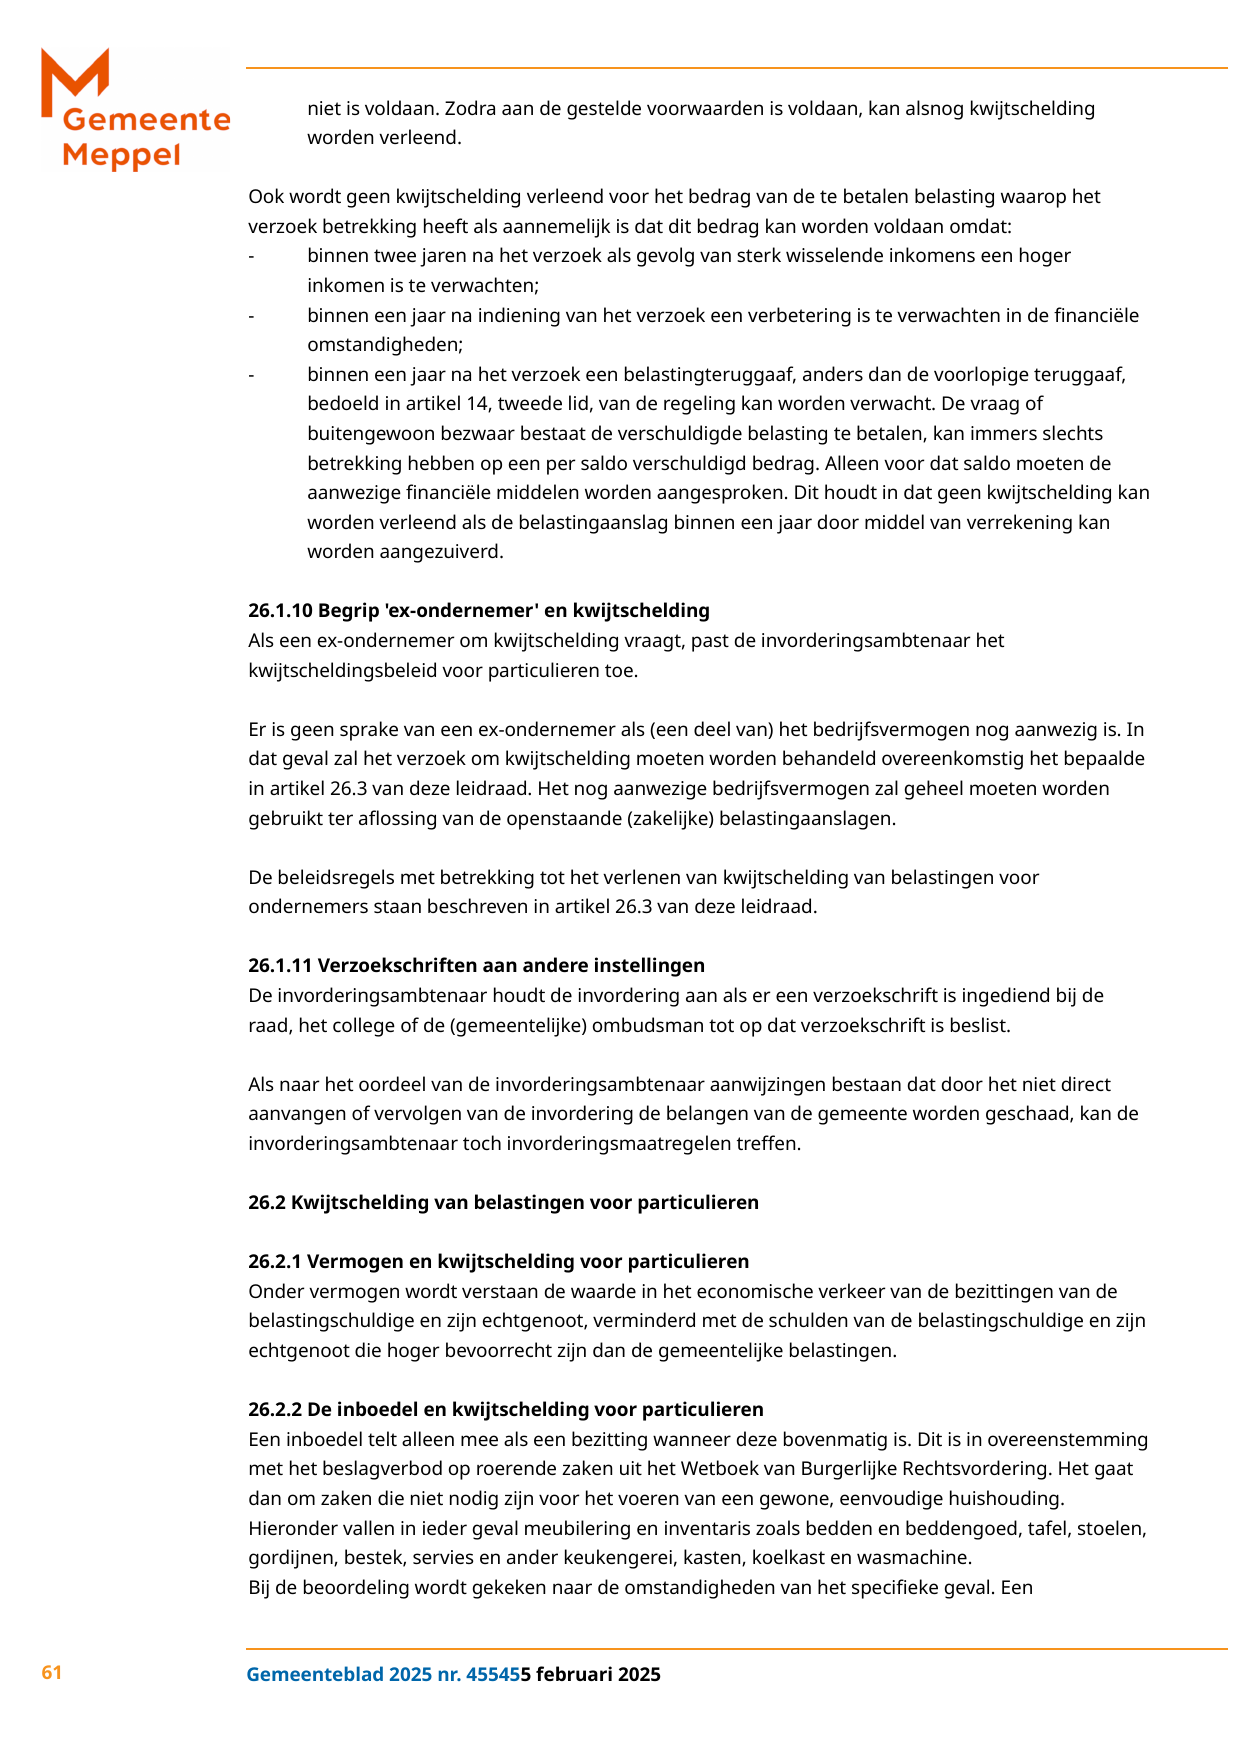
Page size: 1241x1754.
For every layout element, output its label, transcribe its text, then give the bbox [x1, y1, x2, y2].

text Er is geen sprake van een ex-ondernemer als (een deel van) het bedrijfsvermogen nog aanwezig is. In dat geval zal het verzoek om kwijtschelding moeten worden behandeld overeenkomstig het bepaalde in artikel 26.3 van deze leidraad. Het nog aanwezige bedrijfsvermogen zal geheel moeten worden gebruikt ter aflossing van de openstaande (zakelijke) belastingaanslagen. [248, 716, 1152, 831]
picture [41, 47, 231, 172]
text Als naar het oordeel van de invorderingsambtenaar aanwijzingen bestaan dat door het niet direct aanvangen of vervolgen van de invordering de belangen van de gemeente worden geschaad, kan de invorderingsambtenaar toch invorderingsmaatregelen treffen. [248, 1071, 1152, 1156]
text Als een ex-ondernemer om kwijtschelding vraagt, past de invorderingsambtenaar het kwijtscheldingsbeleid voor particulieren toe. [248, 627, 1152, 683]
list binnen een jaar na het verzoek een belastingteruggaaf, anders dan de voorlopige teruggaaf, bedoeld in artikel 14, tweede lid, van de regeling kan worden verwacht. De vraag of buitengewoon bezwaar bestaat de verschuldigde belasting te betalen, kan immers slechts betrekking hebben op een per saldo verschuldigd bedrag. Alleen voor dat saldo moeten de aanwezige financiële middelen worden aangesproken. Dit houdt in dat geen kwijtschelding kan worden verleend als de belastingaanslag binnen een jaar door middel van verrekening kan worden aangezuiverd. [248, 361, 1152, 564]
text Bij de beoordeling wordt gekeken naar de omstandigheden van het specifieke geval. Een [248, 1574, 1152, 1600]
text De beleidsregels met betrekking tot het verlenen van kwijtschelding van belastingen voor ondernemers staan beschreven in artikel 26.3 van deze leidraad. [248, 864, 1152, 919]
text Onder vermogen wordt verstaan de waarde in het economische verkeer van de bezittingen van de belastingschuldige en zijn echtgenoot, verminderd met de schulden van de belastingschuldige en zijn echtgenoot die hoger bevoorrecht zijn dan de gemeentelijke belastingen. [248, 1278, 1152, 1363]
text De invorderingsambtenaar houdt de invordering aan als er een verzoekschrift is ingediend bij de raad, het college of de (gemeentelijke) ombudsman tot op dat verzoekschrift is beslist. [248, 982, 1152, 1038]
list binnen twee jaren na het verzoek als gevolg van sterk wisselende inkomens een hoger inkomen is te verwachten; [248, 243, 1152, 298]
text 26.1.11 Verzoekschriften aan andere instellingen [248, 953, 1152, 978]
text Een inboedel telt alleen mee als een bezitting wanneer deze bovenmatig is. Dit is in overeenstemming met het beslagverbod op roerende zaken uit het Wetboek van Burgerlijke Rechtsvordering. Het gaat dan om zaken die niet nodig zijn voor het voeren van een gewone, eenvoudige huishouding. Hieronder vallen in ieder geval meubilering en inventaris zoals bedden en beddengoed, tafel, stoelen, gordijnen, bestek, servies en ander keukengerei, kasten, koelkast en wasmachine. [248, 1426, 1152, 1570]
text 26.2.1 Vermogen en kwijtschelding voor particulieren [248, 1248, 1152, 1274]
list binnen een jaar na indiening van het verzoek een verbetering is te verwachten in de financiële omstandigheden; [248, 302, 1152, 357]
list niet is voldaan. Zodra aan de gestelde voorwaarden is voldaan, kan alsnog kwijtschelding worden verleend. [248, 95, 1152, 150]
text 26.2 Kwijtschelding van belastingen voor particulieren [248, 1189, 1152, 1215]
text 26.2.2 De inboedel en kwijtschelding voor particulieren [248, 1396, 1152, 1422]
text 26.1.10 Begrip 'ex-ondernemer' en kwijtschelding [248, 598, 1152, 623]
text Ook wordt geen kwijtschelding verleend voor het bedrag van de te betalen belasting waarop het verzoek betrekking heeft als aannemelijk is dat dit bedrag kan worden voldaan omdat: [248, 183, 1152, 239]
